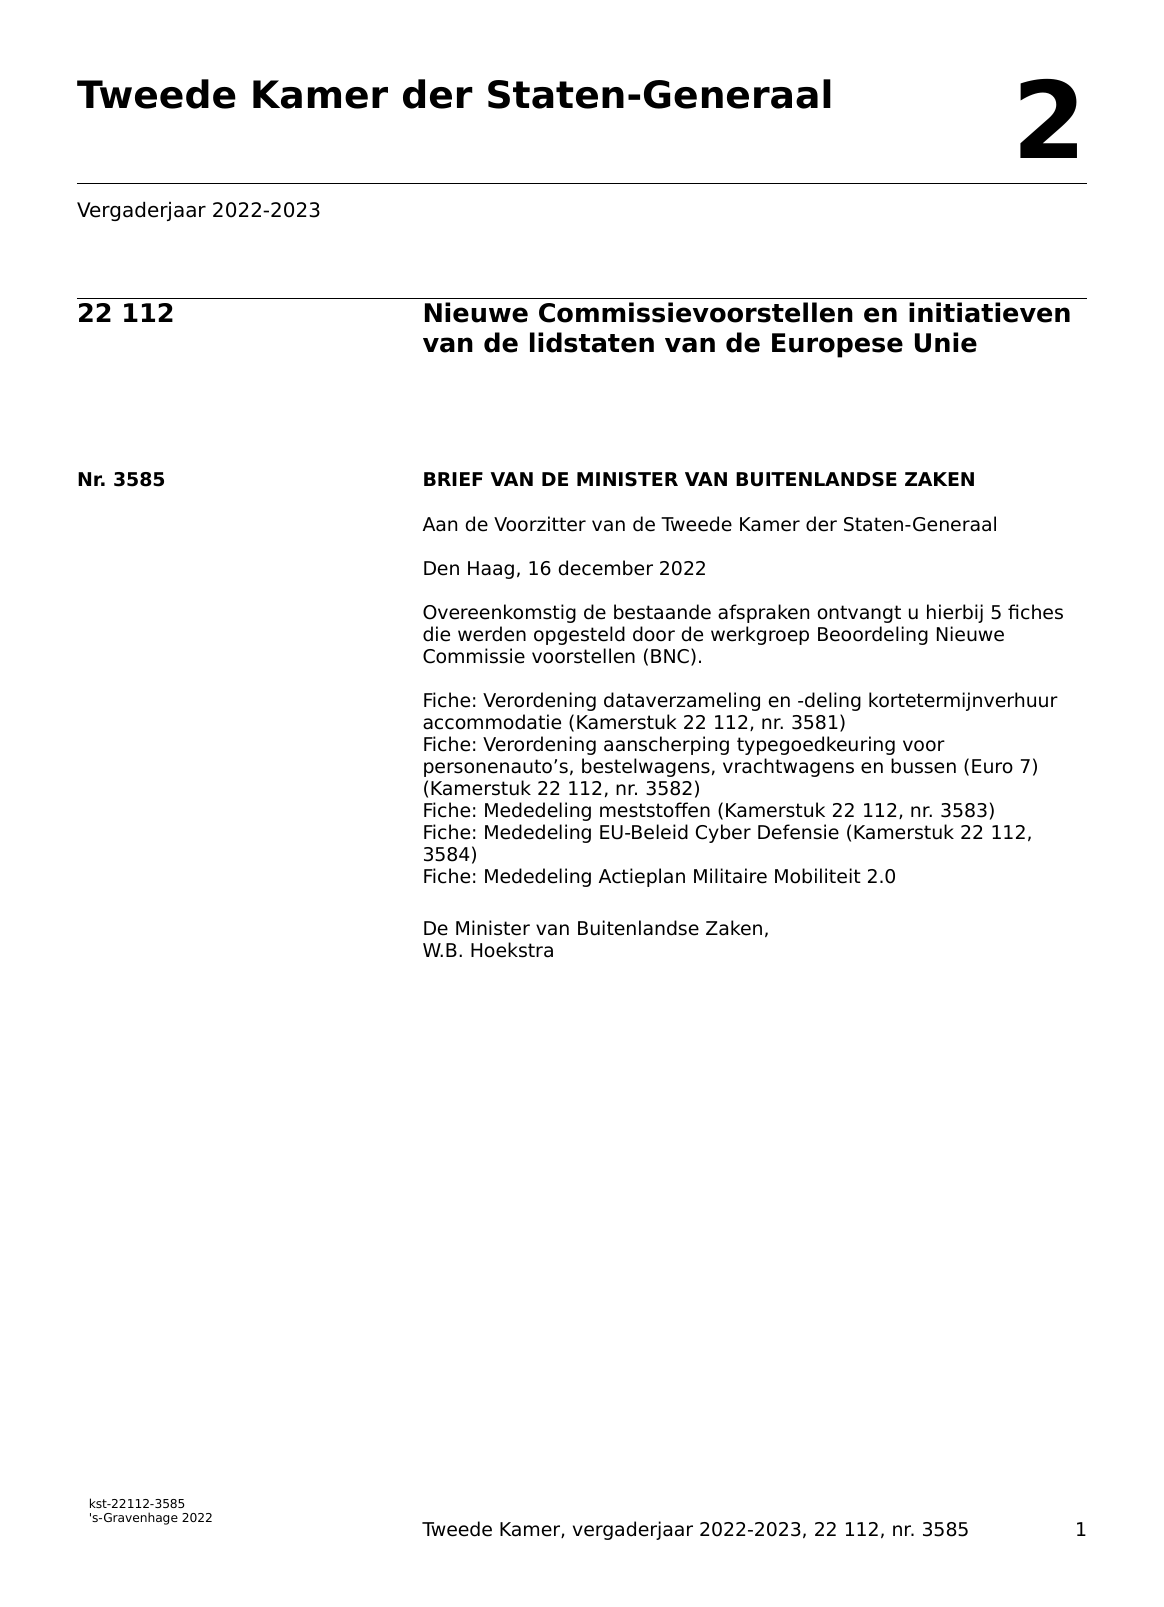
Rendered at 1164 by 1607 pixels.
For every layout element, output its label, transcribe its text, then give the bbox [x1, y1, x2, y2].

text Fiche: Mededeling meststoffen (Kamerstuk 22 112, nr. 3583) [422, 800, 1087, 822]
table_header Tweede Kamer der Staten-Generaal [77, 59, 886, 183]
text Aan de Voorzitter van de Tweede Kamer der Staten-Generaal [422, 513, 1087, 536]
subtitle Nr. 3585 BRIEF VAN DE MINISTER VAN BUITENLANDSE ZAKEN [77, 469, 1087, 491]
table_cell Vergaderjaar 2022-2023 [77, 184, 1087, 298]
text Fiche: Verordening dataverzameling en -deling kortetermijnverhuur accommodatie (Kamerstuk 22 112, nr. 3581) [422, 690, 1087, 734]
text Fiche: Mededeling EU-Beleid Cyber Defensie (Kamerstuk 22 112, 3584) [422, 822, 1087, 866]
text Overeenkomstig de bestaande afspraken ontvangt u hierbij 5 fiches die werden opgesteld door de werkgroep Beoordeling Nieuwe Commissie voorstellen (BNC). [422, 602, 1087, 668]
text Fiche: Mededeling Actieplan Militaire Mobiliteit 2.0 [422, 866, 1087, 888]
text Den Haag, 16 december 2022 [422, 558, 1087, 580]
text Fiche: Verordening aanscherping typegoedkeuring voor personenauto’s, bestelwagens, vrachtwagens en bussen (Euro 7) (Kamerstuk 22 112, nr. 3582) [422, 734, 1087, 800]
table_header 2 [886, 59, 1087, 183]
text kst-22112-3585 [88, 1497, 323, 1511]
subtitle 22 112 Nieuwe Commissievoorstellen en initiatieven van de lidstaten van de Europese Unie [77, 299, 1087, 358]
text De Minister van Buitenlandse Zaken, W.B. Hoekstra [422, 918, 1087, 962]
text 's-Gravenhage 2022 [88, 1511, 323, 1525]
